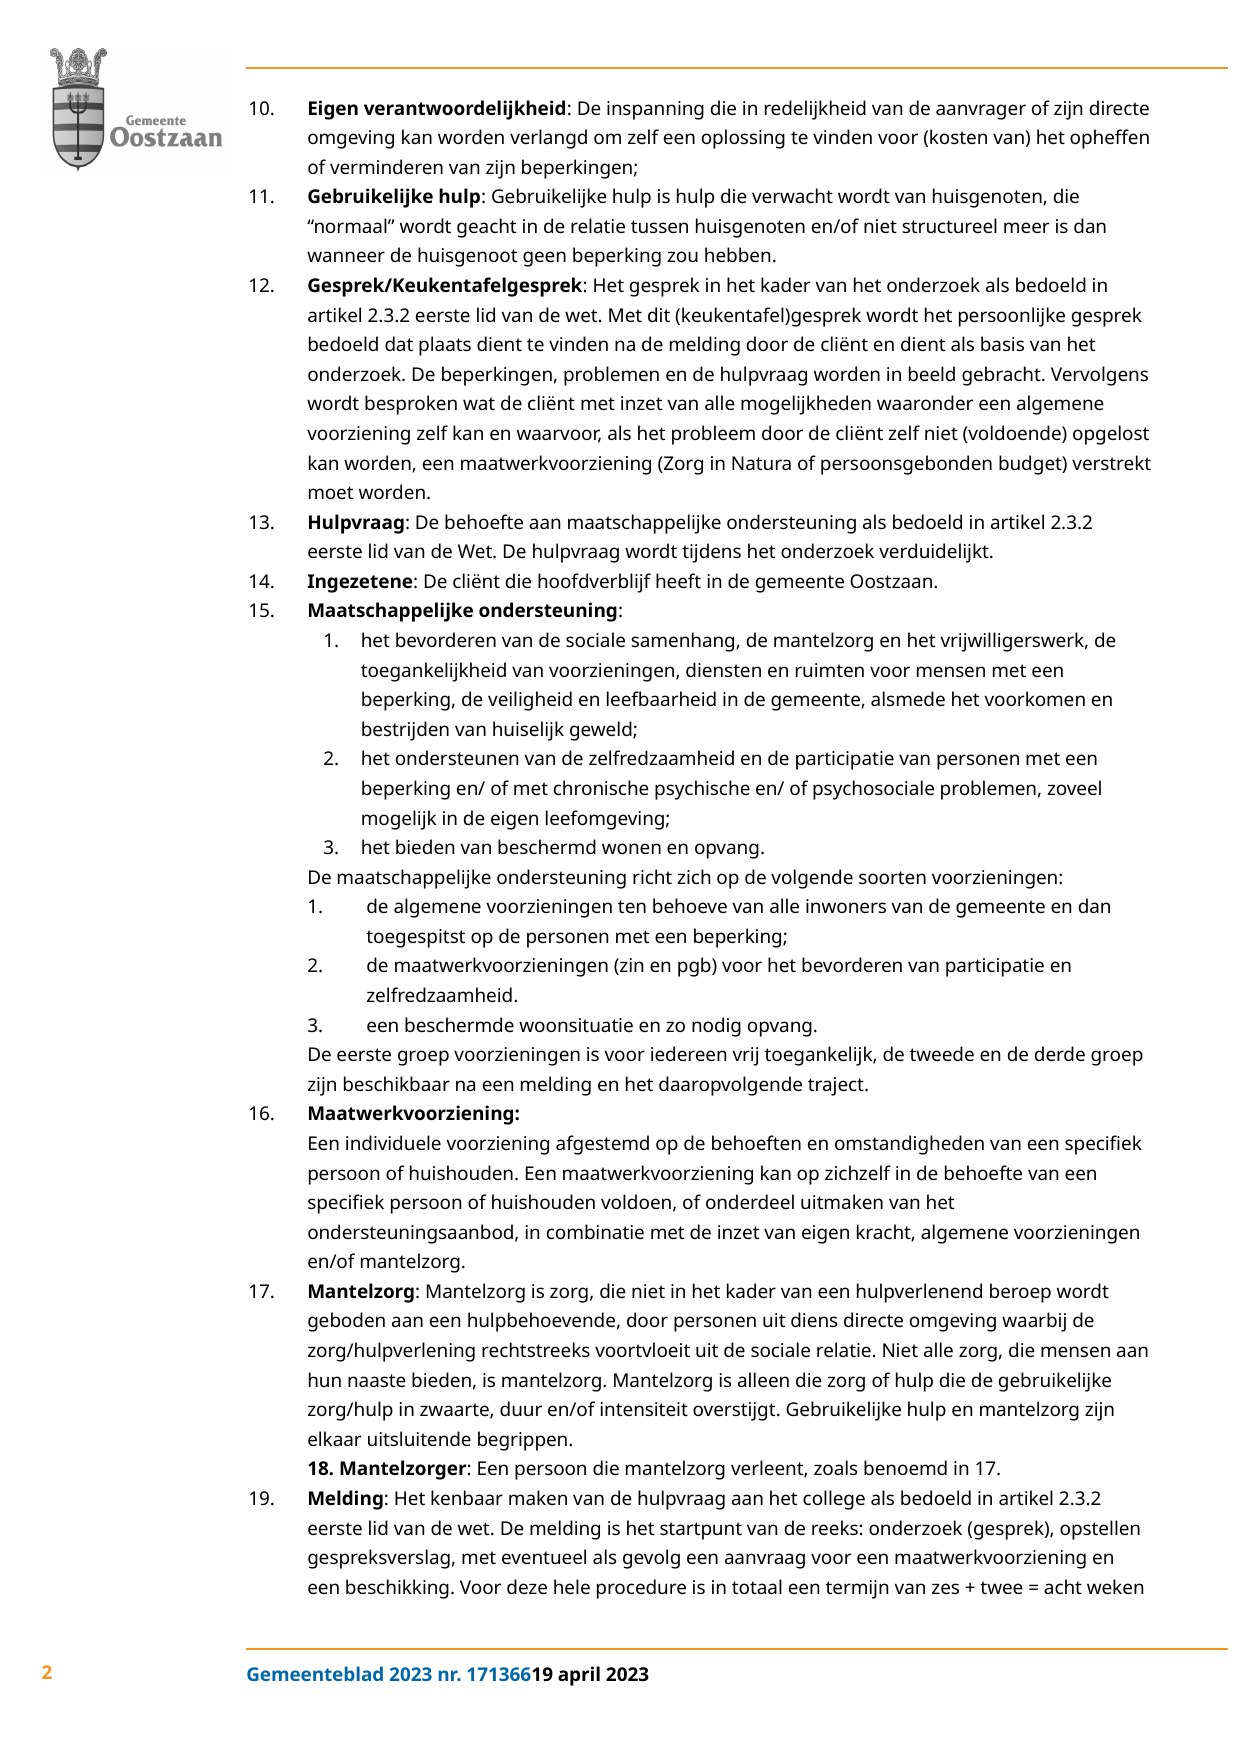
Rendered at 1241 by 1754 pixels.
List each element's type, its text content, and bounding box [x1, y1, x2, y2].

list Mantelzorg: Mantelzorg is zorg, die niet in het kader van een hulpverlenend beroep wordt geboden aan een hulpbehoevende, door personen uit diens directe omgeving waarbij de zorg/hulpverlening rechtstreeks voortvloeit uit de sociale relatie. Niet alle zorg, die mensen aan hun naaste bieden, is mantelzorg. Mantelzorg is alleen die zorg of hulp die de gebruikelijke zorg/hulp in zwaarte, duur en/of intensiteit overstijgt. Gebruikelijke hulp en mantelzorg zijn elkaar uitsluitende begrippen. [248, 1278, 1152, 1452]
list het ondersteunen van de zelfredzaamheid en de participatie van personen met een beperking en/ of met chronische psychische en/ of psychosociale problemen, zoveel mogelijk in de eigen leefomgeving; [323, 746, 1152, 831]
list 18. Mantelzorger: Een persoon die mantelzorg verleent, zoals benoemd in 17. [248, 1456, 1152, 1481]
list Gesprek/Keukentafelgesprek: Het gesprek in het kader van het onderzoek als bedoeld in artikel 2.3.2 eerste lid van de wet. Met dit (keukentafel)gesprek wordt het persoonlijke gesprek bedoeld dat plaats dient te vinden na de melding door de cliënt en dient als basis van het onderzoek. De beperkingen, problemen en de hulpvraag worden in beeld gebracht. Vervolgens wordt besproken wat de cliënt met inzet van alle mogelijkheden waaronder een algemene voorziening zelf kan en waarvoor, als het probleem door de cliënt zelf niet (voldoende) opgelost kan worden, een maatwerkvoorziening (Zorg in Natura of persoonsgebonden budget) verstrekt moet worden. [248, 272, 1152, 505]
list de algemene voorzieningen ten behoeve van alle inwoners van de gemeente en dan toegespitst op de personen met een beperking; [307, 893, 1152, 949]
list Hulpvraag: De behoefte aan maatschappelijke ondersteuning als bedoeld in artikel 2.3.2 eerste lid van de Wet. De hulpvraag wordt tijdens het onderzoek verduidelijkt. [248, 509, 1152, 564]
list Gebruikelijke hulp: Gebruikelijke hulp is hulp die verwacht wordt van huisgenoten, die “normaal” wordt geacht in de relatie tussen huisgenoten en/of niet structureel meer is dan wanneer de huisgenoot geen beperking zou hebben. [248, 183, 1152, 268]
list Eigen verantwoordelijkheid: De inspanning die in redelijkheid van de aanvrager of zijn directe omgeving kan worden verlangd om zelf een oplossing te vinden voor (kosten van) het opheffen of verminderen van zijn beperkingen; [248, 95, 1152, 180]
list de maatwerkvoorzieningen (zin en pgb) voor het bevorderen van participatie en zelfredzaamheid. [307, 953, 1152, 1008]
list Maatwerkvoorziening: [248, 1101, 1152, 1126]
list het bieden van beschermd wonen en opvang. [323, 834, 1152, 860]
list Een individuele voorziening afgestemd op de behoeften en omstandigheden van een specifiek persoon of huishouden. Een maatwerkvoorziening kan op zichzelf in de behoefte van een specifiek persoon of huishouden voldoen, of onderdeel uitmaken van het ondersteuningsaanbod, in combinatie met de inzet van eigen kracht, algemene voorzieningen en/of mantelzorg. [248, 1130, 1152, 1274]
list een beschermde woonsituatie en zo nodig opvang. [307, 1012, 1152, 1038]
picture [41, 47, 231, 172]
list het bevorderen van de sociale samenhang, de mantelzorg en het vrijwilligerswerk, de toegankelijkheid van voorzieningen, diensten en ruimten voor mensen met een beperking, de veiligheid en leefbaarheid in de gemeente, alsmede het voorkomen en bestrijden van huiselijk geweld; [323, 627, 1152, 742]
list De maatschappelijke ondersteuning richt zich op de volgende soorten voorzieningen: [248, 864, 1152, 890]
list Melding: Het kenbaar maken van de hulpvraag aan het college als bedoeld in artikel 2.3.2 eerste lid van de wet. De melding is het startpunt van de reeks: onderzoek (gesprek), opstellen gespreksverslag, met eventueel als gevolg een aanvraag voor een maatwerkvoorziening en een beschikking. Voor deze hele procedure is in totaal een termijn van zes + twee = acht weken [248, 1485, 1152, 1600]
list Maatschappelijke ondersteuning: [248, 598, 1152, 623]
list De eerste groep voorzieningen is voor iedereen vrij toegankelijk, de tweede en de derde groep zijn beschikbaar na een melding en het daaropvolgende traject. [248, 1041, 1152, 1097]
list Ingezetene: De cliënt die hoofdverblijf heeft in de gemeente Oostzaan. [248, 568, 1152, 594]
